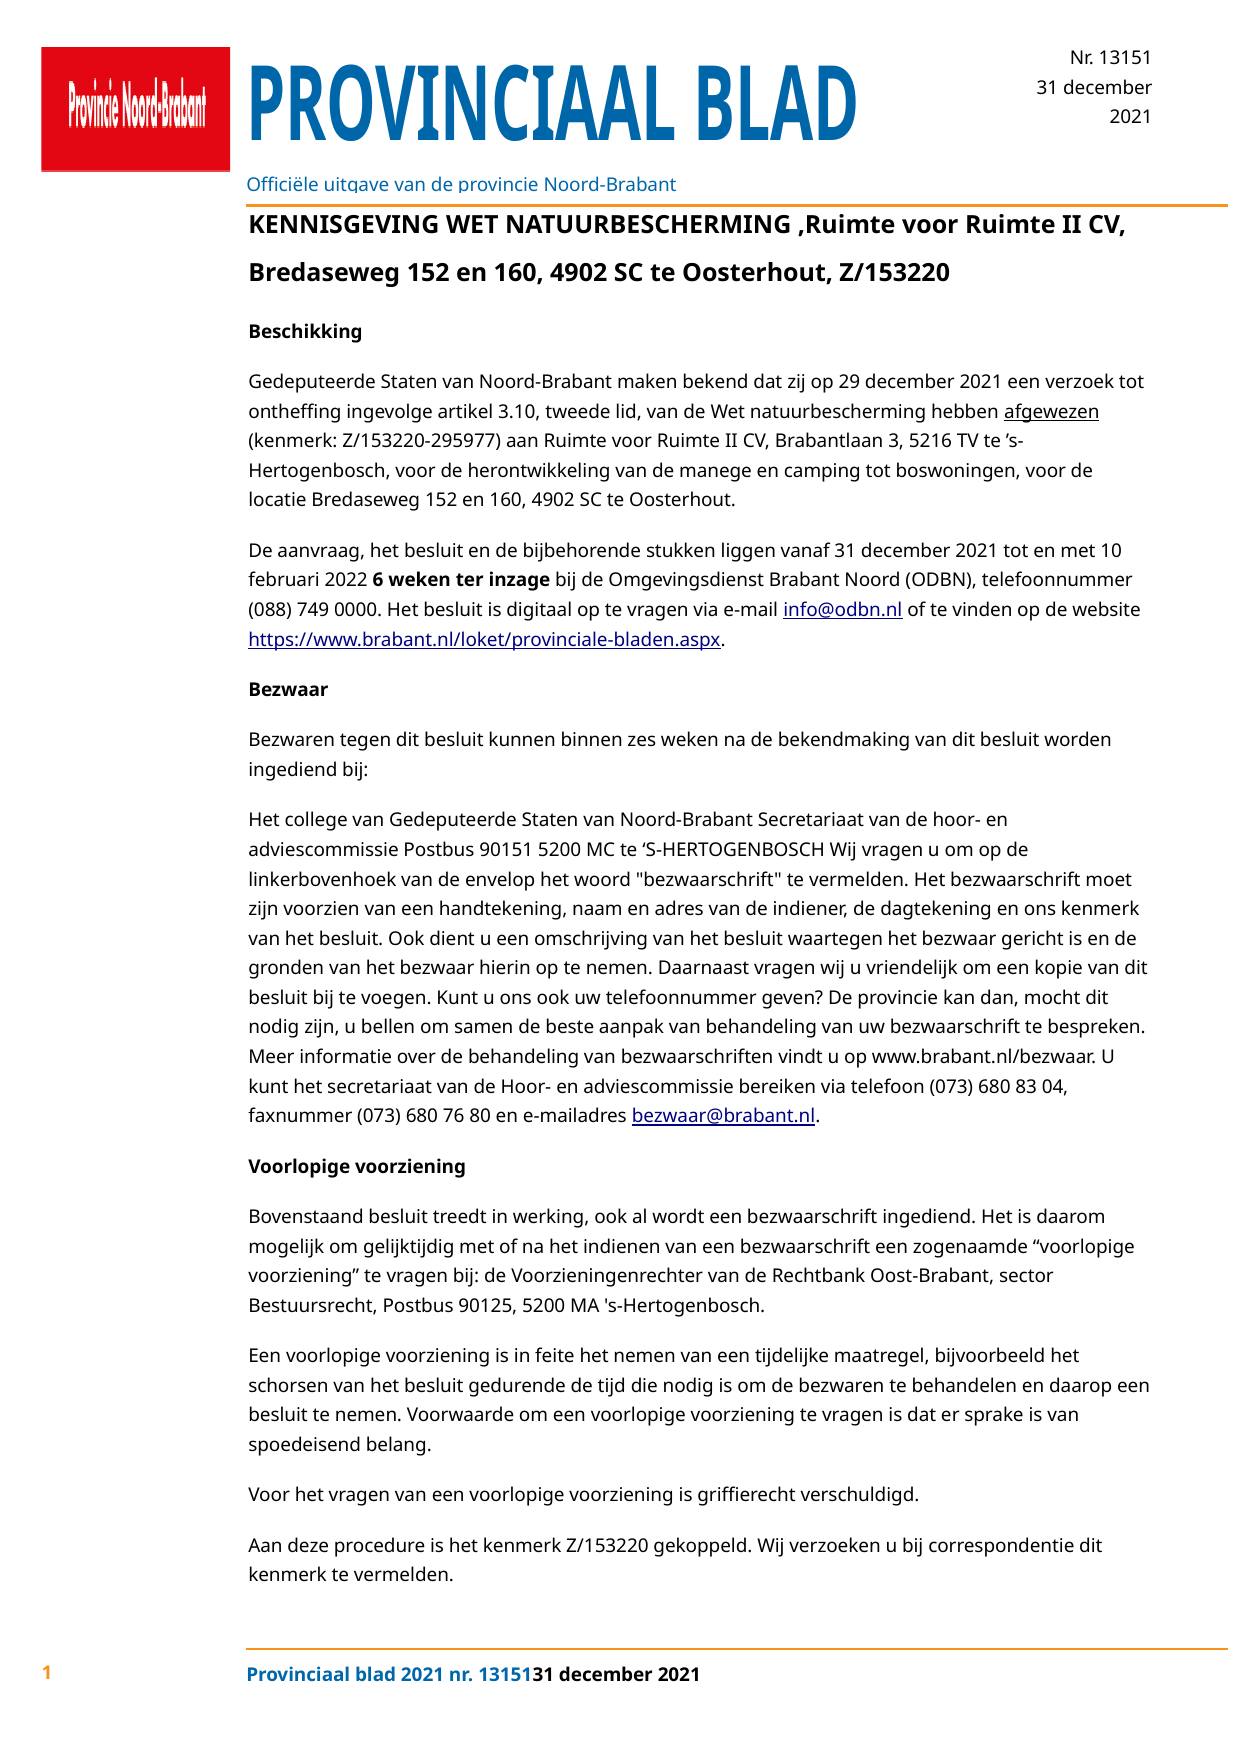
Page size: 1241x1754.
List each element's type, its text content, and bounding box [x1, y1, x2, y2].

text Voor het vragen van een voorlopige voorziening is griffierecht verschuldigd. [248, 1482, 1152, 1507]
text De aanvraag, het besluit en de bijbehorende stukken liggen vanaf 31 december 2021 tot en met 10 februari 2022 6 weken ter inzage bij de Omgevingsdienst Brabant Noord (ODBN), telefoonnummer (088) 749 0000. Het besluit is digitaal op te vragen via e-mail info@odbn.nl of te vinden op de website https://www.brabant.nl/loket/provinciale-bladen.aspx. [248, 537, 1152, 652]
text Aan deze procedure is het kenmerk Z/153220 gekoppeld. Wij verzoeken u bij correspondentie dit kenmerk te vermelden. [248, 1532, 1152, 1587]
text KENNISGEVING WET NATUURBESCHERMING ,Ruimte voor Ruimte II CV, Bredaseweg 152 en 160, 4902 SC te Oosterhout, Z/153220 [248, 207, 1152, 288]
text Bezwaren tegen dit besluit kunnen binnen zes weken na de bekendmaking van dit besluit worden ingediend bij: [248, 727, 1152, 782]
text Voorlopige voorziening [248, 1153, 1152, 1179]
text Bezwaar [248, 676, 1152, 702]
text Bovenstaand besluit treedt in werking, ook al wordt een bezwaarschrift ingediend. Het is daarom mogelijk om gelijktijdig met of na het indienen van een bezwaarschrift een zogenaamde “voorlopige voorziening” te vragen bij: de Voorzieningenrechter van de Rechtbank Oost-Brabant, sector Bestuursrecht, Postbus 90125, 5200 MA 's-Hertogenbosch. [248, 1203, 1152, 1318]
text Het college van Gedeputeerde Staten van Noord-Brabant Secretariaat van de hoor- en adviescommissie Postbus 90151 5200 MC te ‘S‑HERTOGENBOSCH Wij vragen u om op de linkerbovenhoek van de envelop het woord "bezwaarschrift" te vermelden. Het bezwaarschrift moet zijn voorzien van een handtekening, naam en adres van de indiener, de dagtekening en ons kenmerk van het besluit. Ook dient u een omschrijving van het besluit waartegen het bezwaar gericht is en de gronden van het bezwaar hierin op te nemen. Daarnaast vragen wij u vriendelijk om een kopie van dit besluit bij te voegen. Kunt u ons ook uw telefoonnummer geven? De provincie kan dan, mocht dit nodig zijn, u bellen om samen de beste aanpak van behandeling van uw bezwaarschrift te bespreken. Meer informatie over de behandeling van bezwaarschriften vindt u op www.brabant.nl/bezwaar. U kunt het secretariaat van de Hoor- en adviescommissie bereiken via telefoon (073) 680 83 04, faxnummer (073) 680 76 80 en e-mailadres bezwaar@brabant.nl. [248, 807, 1152, 1128]
text Een voorlopige voorziening is in feite het nemen van een tijdelijke maatregel, bijvoorbeeld het schorsen van het besluit gedurende de tijd die nodig is om de bezwaren te behandelen en daarop een besluit te nemen. Voorwaarde om een voorlopige voorziening te vragen is dat er sprake is van spoedeisend belang. [248, 1342, 1152, 1457]
text Gedeputeerde Staten van Noord-Brabant maken bekend dat zij op 29 december 2021 een verzoek tot ontheffing ingevolge artikel 3.10, tweede lid, van de Wet natuurbescherming hebben afgewezen (kenmerk: Z/153220-295977) aan Ruimte voor Ruimte II CV, Brabantlaan 3, 5216 TV te ’s-Hertogenbosch, voor de herontwikkeling van de manege en camping tot boswoningen, voor de locatie Bredaseweg 152 en 160, 4902 SC te Oosterhout. [248, 368, 1152, 512]
picture [41, 47, 231, 172]
text Beschikking [248, 318, 1152, 344]
